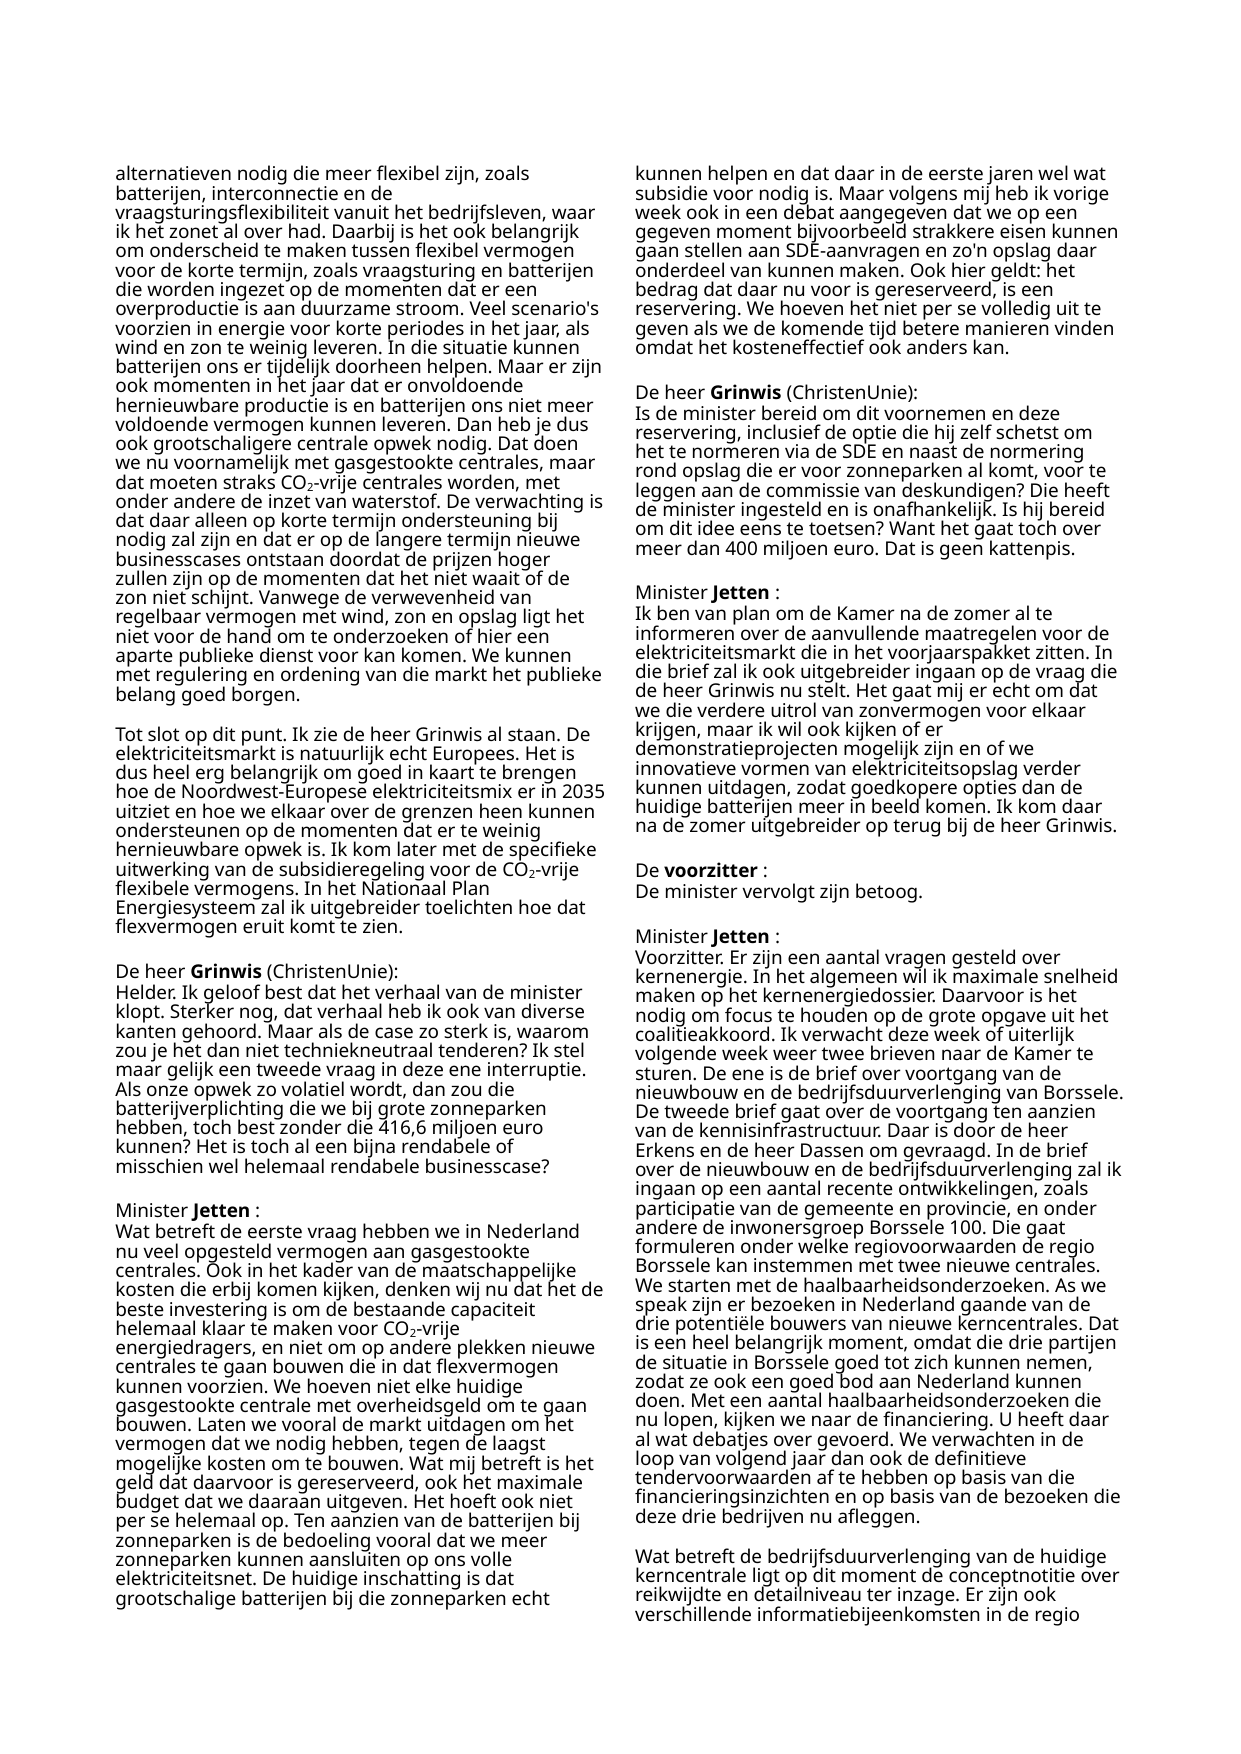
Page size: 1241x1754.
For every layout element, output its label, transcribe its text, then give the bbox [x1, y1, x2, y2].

text Minister Jetten : [115, 1198, 605, 1223]
text Is de minister bereid om dit voornemen en deze reservering, inclusief de optie die hij zelf schetst om het te normeren via de SDE en naast de normering rond opslag die er voor zonneparken al komt, voor te leggen aan de commissie van deskundigen? Die heeft de minister ingesteld en is onafhankelijk. Is hij bereid om dit idee eens te toetsen? Want het gaat toch over meer dan 400 miljoen euro. Dat is geen kattenpis. [635, 404, 1125, 559]
text alternatieven nodig die meer flexibel zijn, zoals batterijen, interconnectie en de vraagsturingsflexibiliteit vanuit het bedrijfsleven, waar ik het zonet al over had. Daarbij is het ook belangrijk om onderscheid te maken tussen flexibel vermogen voor de korte termijn, zoals vraagsturing en batterijen die worden ingezet op de momenten dat er een overproductie is aan duurzame stroom. Veel scenario's voorzien in energie voor korte periodes in het jaar, als wind en zon te weinig leveren. In die situatie kunnen batterijen ons er tijdelijk doorheen helpen. Maar er zijn ook momenten in het jaar dat er onvoldoende hernieuwbare productie is en batterijen ons niet meer voldoende vermogen kunnen leveren. Dan heb je dus ook grootschaligere centrale opwek nodig. Dat doen we nu voornamelijk met gasgestookte centrales, maar dat moeten straks CO2-vrije centrales worden, met onder andere de inzet van waterstof. De verwachting is dat daar alleen op korte termijn ondersteuning bij nodig zal zijn en dat er op de langere termijn nieuwe businesscases ontstaan doordat de prijzen hoger zullen zijn op de momenten dat het niet waait of de zon niet schijnt. Vanwege de verwevenheid van regelbaar vermogen met wind, zon en opslag ligt het niet voor de hand om te onderzoeken of hier een aparte publieke dienst voor kan komen. We kunnen met regulering en ordening van die markt het publieke belang goed borgen. [115, 165, 605, 705]
text De voorzitter : [635, 857, 1125, 883]
text Wat betreft de eerste vraag hebben we in Nederland nu veel opgesteld vermogen aan gasgestookte centrales. Ook in het kader van de maatschappelijke kosten die erbij komen kijken, denken wij nu dat het de beste investering is om de bestaande capaciteit helemaal klaar te maken voor CO2-vrije energiedragers, en niet om op andere plekken nieuwe centrales te gaan bouwen die in dat flexvermogen kunnen voorzien. We hoeven niet elke huidige gasgestookte centrale met overheidsgeld om te gaan bouwen. Laten we vooral de markt uitdagen om het vermogen dat we nodig hebben, tegen de laagst mogelijke kosten om te bouwen. Wat mij betreft is het geld dat daarvoor is gereserveerd, ook het maximale budget dat we daaraan uitgeven. Het hoeft ook niet per se helemaal op. Ten aanzien van de batterijen bij zonneparken is de bedoeling vooral dat we meer zonneparken kunnen aansluiten op ons volle elektriciteitsnet. De huidige inschatting is dat grootschalige batterijen bij die zonneparken echt [115, 1223, 605, 1609]
text kunnen helpen en dat daar in de eerste jaren wel wat subsidie voor nodig is. Maar volgens mij heb ik vorige week ook in een debat aangegeven dat we op een gegeven moment bijvoorbeeld strakkere eisen kunnen gaan stellen aan SDE-aanvragen en zo'n opslag daar onderdeel van kunnen maken. Ook hier geldt: het bedrag dat daar nu voor is gereserveerd, is een reservering. We hoeven het niet per se volledig uit te geven als we de komende tijd betere manieren vinden omdat het kosteneffectief ook anders kan. [635, 165, 1125, 358]
text Helder. Ik geloof best dat het verhaal van de minister klopt. Sterker nog, dat verhaal heb ik ook van diverse kanten gehoord. Maar als de case zo sterk is, waarom zou je het dan niet techniekneutraal tenderen? Ik stel maar gelijk een tweede vraag in deze ene interruptie. Als onze opwek zo volatiel wordt, dan zou die batterijverplichting die we bij grote zonneparken hebben, toch best zonder die 416,6 miljoen euro kunnen? Het is toch al een bijna rendabele of misschien wel helemaal rendabele businesscase? [115, 984, 605, 1177]
text De heer Grinwis (ChristenUnie): [635, 379, 1125, 404]
text Ik ben van plan om de Kamer na de zomer al te informeren over de aanvullende maatregelen voor de elektriciteitsmarkt die in het voorjaarspakket zitten. In die brief zal ik ook uitgebreider ingaan op de vraag die de heer Grinwis nu stelt. Het gaat mij er echt om dat we die verdere uitrol van zonvermogen voor elkaar krijgen, maar ik wil ook kijken of er demonstratieprojecten mogelijk zijn en of we innovatieve vormen van elektriciteitsopslag verder kunnen uitdagen, zodat goedkopere opties dan de huidige batterijen meer in beeld komen. Ik kom daar na de zomer uitgebreider op terug bij de heer Grinwis. [635, 605, 1125, 837]
text Minister Jetten : [635, 579, 1125, 605]
text Voorzitter. Er zijn een aantal vragen gesteld over kernenergie. In het algemeen wil ik maximale snelheid maken op het kernenergiedossier. Daarvoor is het nodig om focus te houden op de grote opgave uit het coalitieakkoord. Ik verwacht deze week of uiterlijk volgende week weer twee brieven naar de Kamer te sturen. De ene is de brief over voortgang van de nieuwbouw en de bedrijfsduurverlenging van Borssele. De tweede brief gaat over de voortgang ten aanzien van de kennisinfrastructuur. Daar is door de heer Erkens en de heer Dassen om gevraagd. In de brief over de nieuwbouw en de bedrijfsduurverlenging zal ik ingaan op een aantal recente ontwikkelingen, zoals participatie van de gemeente en provincie, en onder andere de inwonersgroep Borssele 100. Die gaat formuleren onder welke regiovoorwaarden de regio Borssele kan instemmen met twee nieuwe centrales. We starten met de haalbaarheidsonderzoeken. As we speak zijn er bezoeken in Nederland gaande van de drie potentiële bouwers van nieuwe kerncentrales. Dat is een heel belangrijk moment, omdat die drie partijen de situatie in Borssele goed tot zich kunnen nemen, zodat ze ook een goed bod aan Nederland kunnen doen. Met een aantal haalbaarheidsonderzoeken die nu lopen, kijken we naar de financiering. U heeft daar al wat debatjes over gevoerd. We verwachten in de loop van volgend jaar dan ook de definitieve tendervoorwaarden af te hebben op basis van die financieringsinzichten en op basis van de bezoeken die deze drie bedrijven nu afleggen. [635, 949, 1125, 1527]
text Minister Jetten : [635, 923, 1125, 949]
text Wat betreft de bedrijfsduurverlenging van de huidige kerncentrale ligt op dit moment de conceptnotitie over reikwijdte en detailniveau ter inzage. Er zijn ook verschillende informatiebijeenkomsten in de regio [635, 1548, 1125, 1625]
text De minister vervolgt zijn betoog. [635, 883, 1125, 902]
text De heer Grinwis (ChristenUnie): [115, 958, 605, 984]
text Tot slot op dit punt. Ik zie de heer Grinwis al staan. De elektriciteitsmarkt is natuurlijk echt Europees. Het is dus heel erg belangrijk om goed in kaart te brengen hoe de Noordwest-Europese elektriciteitsmix er in 2035 uitziet en hoe we elkaar over de grenzen heen kunnen ondersteunen op de momenten dat er te weinig hernieuwbare opwek is. Ik kom later met de specifieke uitwerking van de subsidieregeling voor de CO2-vrije flexibele vermogens. In het Nationaal Plan Energiesysteem zal ik uitgebreider toelichten hoe dat flexvermogen eruit komt te zien. [115, 726, 605, 938]
